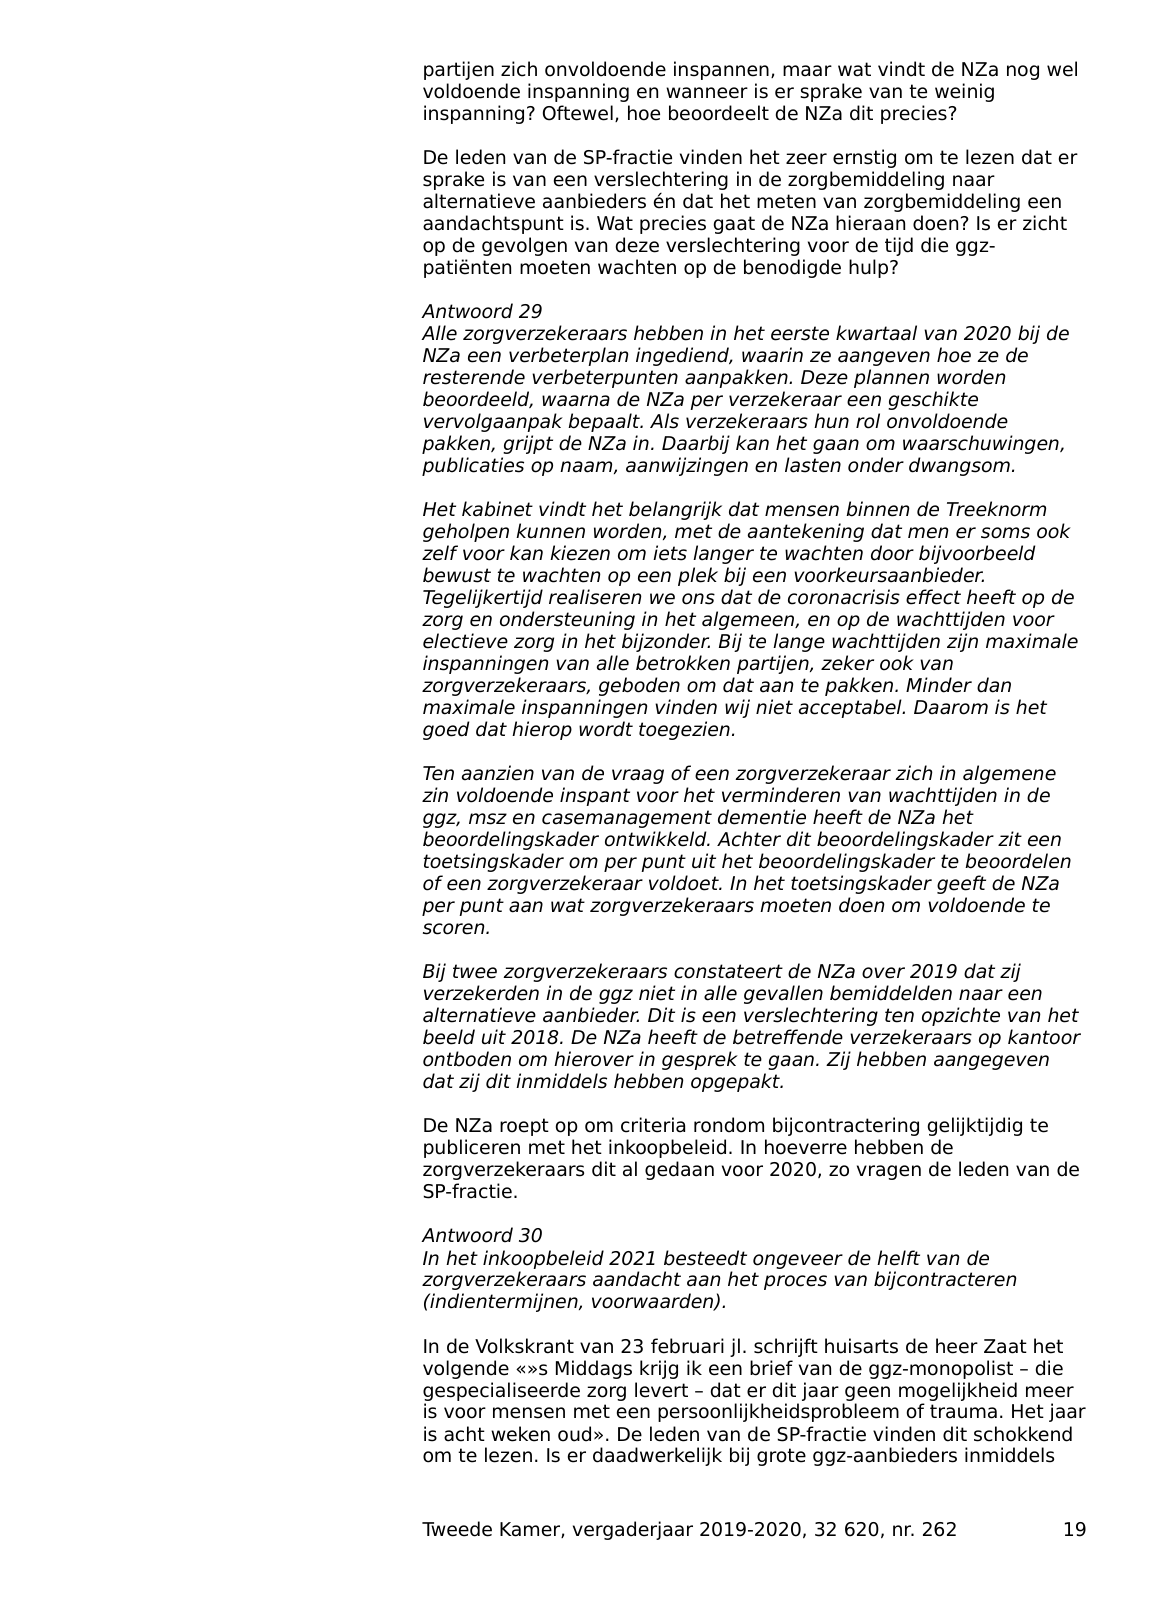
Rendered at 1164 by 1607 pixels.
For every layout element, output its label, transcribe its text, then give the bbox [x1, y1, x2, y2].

text Antwoord 29 [422, 301, 1087, 323]
text Ten aanzien van de vraag of een zorgverzekeraar zich in algemene zin voldoende inspant voor het verminderen van wachttijden in de ggz, msz en casemanagement dementie heeft de NZa het beoordelingskader ontwikkeld. Achter dit beoordelingskader zit een toetsingskader om per punt uit het beoordelingskader te beoordelen of een zorgverzekeraar voldoet. In het toetsingskader geeft de NZa per punt aan wat zorgverzekeraars moeten doen om voldoende te scoren. [422, 763, 1087, 939]
text Het kabinet vindt het belangrijk dat mensen binnen de Treeknorm geholpen kunnen worden, met de aantekening dat men er soms ook zelf voor kan kiezen om iets langer te wachten door bijvoorbeeld bewust te wachten op een plek bij een voorkeursaanbieder. Tegelijkertijd realiseren we ons dat de coronacrisis effect heeft op de zorg en ondersteuning in het algemeen, en op de wachttijden voor electieve zorg in het bijzonder. Bij te lange wachttijden zijn maximale inspanningen van alle betrokken partijen, zeker ook van zorgverzekeraars, geboden om dat aan te pakken. Minder dan maximale inspanningen vinden wij niet acceptabel. Daarom is het goed dat hierop wordt toegezien. [422, 499, 1087, 741]
text Alle zorgverzekeraars hebben in het eerste kwartaal van 2020 bij de NZa een verbeterplan ingediend, waarin ze aangeven hoe ze de resterende verbeterpunten aanpakken. Deze plannen worden beoordeeld, waarna de NZa per verzekeraar een geschikte vervolgaanpak bepaalt. Als verzekeraars hun rol onvoldoende pakken, grijpt de NZa in. Daarbij kan het gaan om waarschuwingen, publicaties op naam, aanwijzingen en lasten onder dwangsom. [422, 323, 1087, 477]
text Bij twee zorgverzekeraars constateert de NZa over 2019 dat zij verzekerden in de ggz niet in alle gevallen bemiddelden naar een alternatieve aanbieder. Dit is een verslechtering ten opzichte van het beeld uit 2018. De NZa heeft de betreffende verzekeraars op kantoor ontboden om hierover in gesprek te gaan. Zij hebben aangegeven dat zij dit inmiddels hebben opgepakt. [422, 961, 1087, 1093]
text De leden van de SP-fractie vinden het zeer ernstig om te lezen dat er sprake is van een verslechtering in de zorgbemiddeling naar alternatieve aanbieders én dat het meten van zorgbemiddeling een aandachtspunt is. Wat precies gaat de NZa hieraan doen? Is er zicht op de gevolgen van deze verslechtering voor de tijd die ggz-patiënten moeten wachten op de benodigde hulp? [422, 147, 1087, 279]
text Antwoord 30 [422, 1225, 1087, 1247]
text De NZa roept op om criteria rondom bijcontractering gelijktijdig te publiceren met het inkoopbeleid. In hoeverre hebben de zorgverzekeraars dit al gedaan voor 2020, zo vragen de leden van de SP-fractie. [422, 1115, 1087, 1203]
text In de Volkskrant van 23 februari jl. schrijft huisarts de heer Zaat het volgende «»s Middags krijg ik een brief van de ggz-monopolist – die gespecialiseerde zorg levert – dat er dit jaar geen mogelijkheid meer is voor mensen met een persoonlijkheidsprobleem of trauma. Het jaar is acht weken oud». De leden van de SP-fractie vinden dit schokkend om te lezen. Is er daadwerkelijk bij grote ggz-aanbieders inmiddels [422, 1336, 1087, 1467]
text In het inkoopbeleid 2021 besteedt ongeveer de helft van de zorgverzekeraars aandacht aan het proces van bijcontracteren (indientermijnen, voorwaarden). [422, 1247, 1087, 1313]
text partijen zich onvoldoende inspannen, maar wat vindt de NZa nog wel voldoende inspanning en wanneer is er sprake van te weinig inspanning? Oftewel, hoe beoordeelt de NZa dit precies? [422, 59, 1087, 125]
